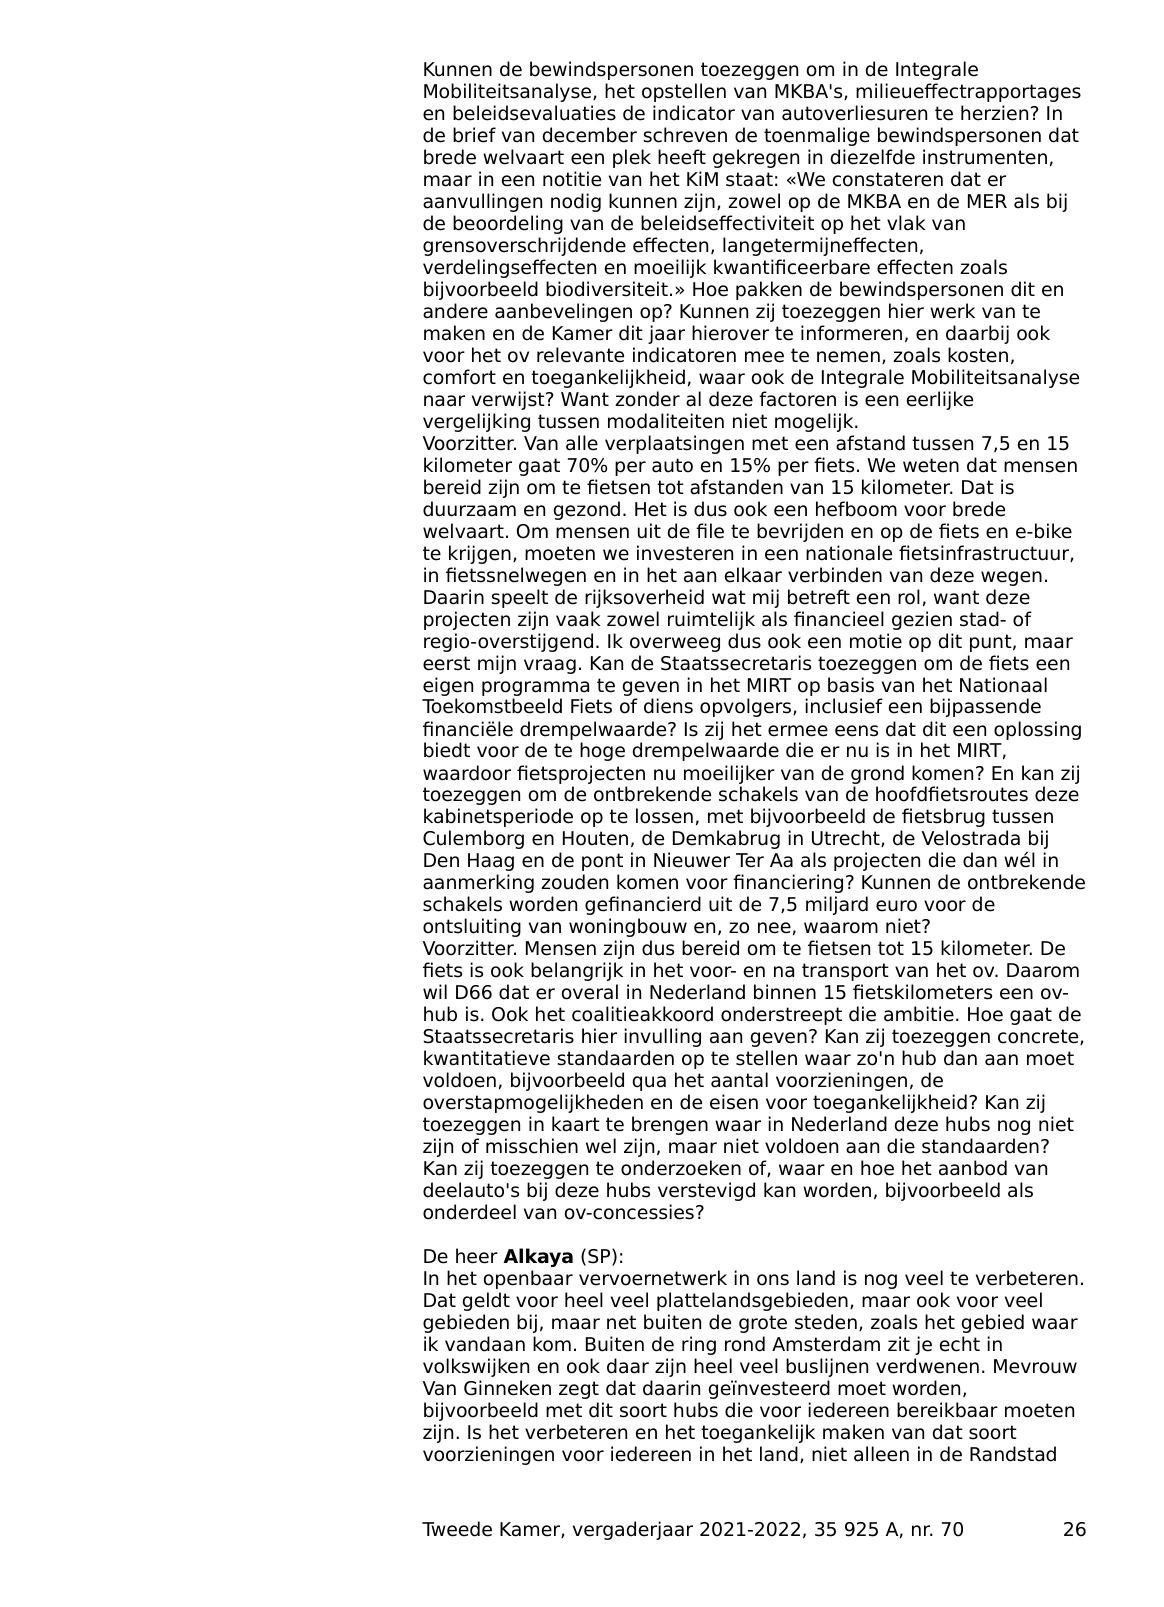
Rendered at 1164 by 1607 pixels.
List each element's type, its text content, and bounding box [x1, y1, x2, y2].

text De heer Alkaya (SP): [422, 1246, 1087, 1268]
text In het openbaar vervoernetwerk in ons land is nog veel te verbeteren. Dat geldt voor heel veel plattelandsgebieden, maar ook voor veel gebieden bij, maar net buiten de grote steden, zoals het gebied waar ik vandaan kom. Buiten de ring rond Amsterdam zit je echt in volkswijken en ook daar zijn heel veel buslijnen verdwenen. Mevrouw Van Ginneken zegt dat daarin geïnvesteerd moet worden, bijvoorbeeld met dit soort hubs die voor iedereen bereikbaar moeten zijn. Is het verbeteren en het toegankelijk maken van dat soort voorzieningen voor iedereen in het land, niet alleen in de Randstad [422, 1268, 1087, 1466]
text Kunnen de bewindspersonen toezeggen om in de Integrale Mobiliteitsanalyse, het opstellen van MKBA's, milieueffectrapportages en beleidsevaluaties de indicator van autoverliesuren te herzien? In de brief van december schreven de toenmalige bewindspersonen dat brede welvaart een plek heeft gekregen in diezelfde instrumenten, maar in een notitie van het KiM staat: «We constateren dat er aanvullingen nodig kunnen zijn, zowel op de MKBA en de MER als bij de beoordeling van de beleidseffectiviteit op het vlak van grensoverschrijdende effecten, langetermijneffecten, verdelingseffecten en moeilijk kwantificeerbare effecten zoals bijvoorbeeld biodiversiteit.» Hoe pakken de bewindspersonen dit en andere aanbevelingen op? Kunnen zij toezeggen hier werk van te maken en de Kamer dit jaar hierover te informeren, en daarbij ook voor het ov relevante indicatoren mee te nemen, zoals kosten, comfort en toegankelijkheid, waar ook de Integrale Mobiliteitsanalyse naar verwijst? Want zonder al deze factoren is een eerlijke vergelijking tussen modaliteiten niet mogelijk. [422, 59, 1087, 433]
text Voorzitter. Van alle verplaatsingen met een afstand tussen 7,5 en 15 kilometer gaat 70% per auto en 15% per fiets. We weten dat mensen bereid zijn om te fietsen tot afstanden van 15 kilometer. Dat is duurzaam en gezond. Het is dus ook een hefboom voor brede welvaart. Om mensen uit de file te bevrijden en op de fiets en e-bike te krijgen, moeten we investeren in een nationale fietsinfrastructuur, in fietssnelwegen en in het aan elkaar verbinden van deze wegen. Daarin speelt de rijksoverheid wat mij betreft een rol, want deze projecten zijn vaak zowel ruimtelijk als financieel gezien stad- of regio-overstijgend. Ik overweeg dus ook een motie op dit punt, maar eerst mijn vraag. Kan de Staatssecretaris toezeggen om de fiets een eigen programma te geven in het MIRT op basis van het Nationaal Toekomstbeeld Fiets of diens opvolgers, inclusief een bijpassende financiële drempelwaarde? Is zij het ermee eens dat dit een oplossing biedt voor de te hoge drempelwaarde die er nu is in het MIRT, waardoor fietsprojecten nu moeilijker van de grond komen? En kan zij toezeggen om de ontbrekende schakels van de hoofdfietsroutes deze kabinetsperiode op te lossen, met bijvoorbeeld de fietsbrug tussen Culemborg en Houten, de Demkabrug in Utrecht, de Velostrada bij Den Haag en de pont in Nieuwer Ter Aa als projecten die dan wél in aanmerking zouden komen voor financiering? Kunnen de ontbrekende schakels worden gefinancierd uit de 7,5 miljard euro voor de ontsluiting van woningbouw en, zo nee, waarom niet? [422, 433, 1087, 938]
text Voorzitter. Mensen zijn dus bereid om te fietsen tot 15 kilometer. De fiets is ook belangrijk in het voor- en na transport van het ov. Daarom wil D66 dat er overal in Nederland binnen 15 fietskilometers een ov-hub is. Ook het coalitieakkoord onderstreept die ambitie. Hoe gaat de Staatssecretaris hier invulling aan geven? Kan zij toezeggen concrete, kwantitatieve standaarden op te stellen waar zo'n hub dan aan moet voldoen, bijvoorbeeld qua het aantal voorzieningen, de overstapmogelijkheden en de eisen voor toegankelijkheid? Kan zij toezeggen in kaart te brengen waar in Nederland deze hubs nog niet zijn of misschien wel zijn, maar niet voldoen aan die standaarden? Kan zij toezeggen te onderzoeken of, waar en hoe het aanbod van deelauto's bij deze hubs verstevigd kan worden, bijvoorbeeld als onderdeel van ov-concessies? [422, 938, 1087, 1224]
